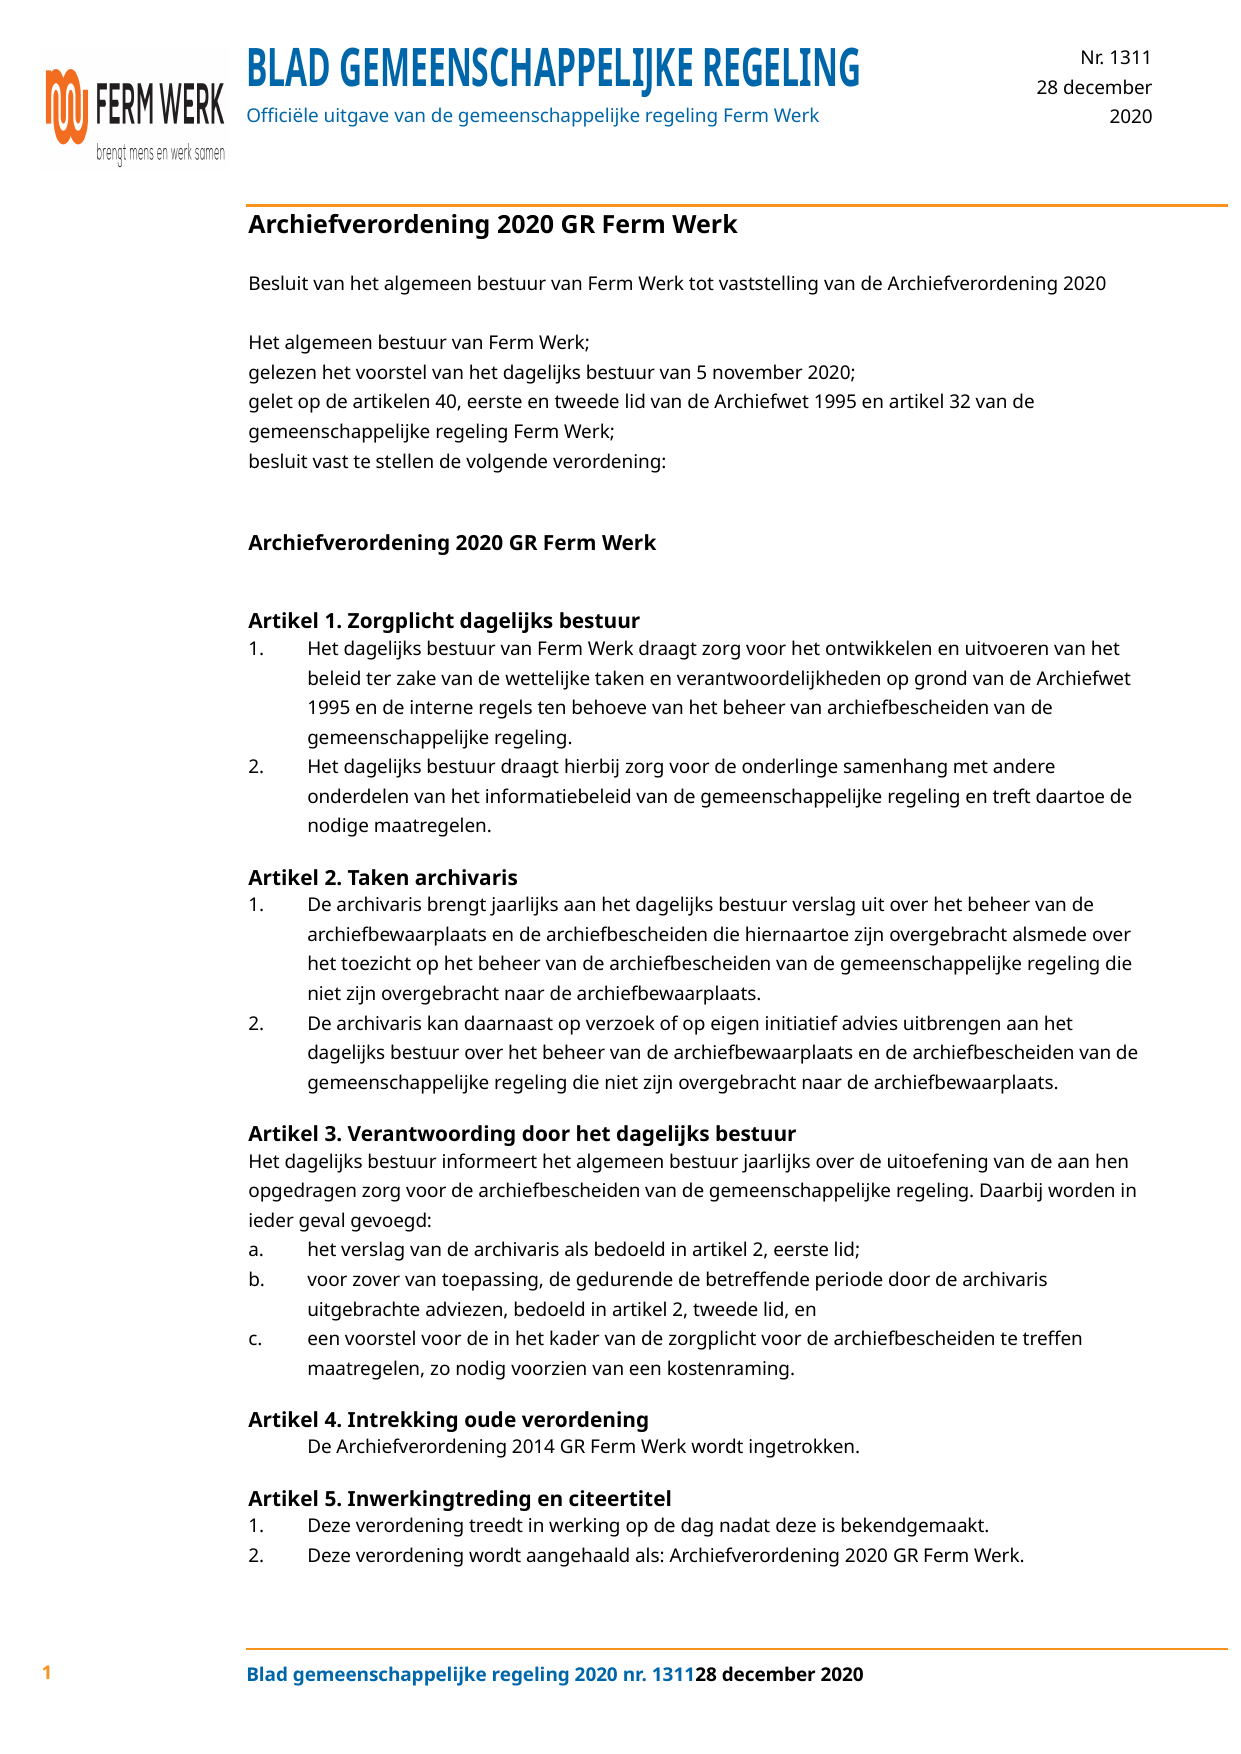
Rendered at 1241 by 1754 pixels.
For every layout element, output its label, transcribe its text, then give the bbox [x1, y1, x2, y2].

list De archivaris brengt jaarlijks aan het dagelijks bestuur verslag uit over het beheer van de archiefbewaarplaats en de archiefbescheiden die hiernaartoe zijn overgebracht alsmede over het toezicht op het beheer van de archiefbescheiden van de gemeenschappelijke regeling die niet zijn overgebracht naar de archiefbewaarplaats. [248, 891, 1152, 1006]
list Het dagelijks bestuur draagt hierbij zorg voor de onderlinge samenhang met andere onderdelen van het informatiebeleid van de gemeenschappelijke regeling en treft daartoe de nodige maatregelen. [248, 753, 1152, 838]
text Het algemeen bestuur van Ferm Werk; [248, 329, 1152, 355]
list een voorstel voor de in het kader van de zorgplicht voor de archiefbescheiden te treffen maatregelen, zo nodig voorzien van een kostenraming. [248, 1325, 1152, 1381]
list Het dagelijks bestuur van Ferm Werk draagt zorg voor het ontwikkelen en uitvoeren van het beleid ter zake van de wettelijke taken en verantwoordelijkheden op grond van de Archiefwet 1995 en de interne regels ten behoeve van het beheer van archiefbescheiden van de gemeenschappelijke regeling. [248, 635, 1152, 749]
text Archiefverordening 2020 GR Ferm Werk [248, 207, 1152, 241]
list Deze verordening wordt aangehaald als: Archiefverordening 2020 GR Ferm Werk. [248, 1542, 1152, 1568]
text Het dagelijks bestuur informeert het algemeen bestuur jaarlijks over de uitoefening van de aan hen opgedragen zorg voor de archiefbescheiden van de gemeenschappelijke regeling. Daarbij worden in ieder geval gevoegd: [248, 1148, 1152, 1233]
text Artikel 3. Verantwoording door het dagelijks bestuur [248, 1119, 1152, 1148]
picture [41, 47, 231, 172]
text Artikel 2. Taken archivaris [248, 863, 1152, 891]
list De archivaris kan daarnaast op verzoek of op eigen initiatief advies uitbrengen aan het dagelijks bestuur over het beheer van de archiefbewaarplaats en de archiefbescheiden van de gemeenschappelijke regeling die niet zijn overgebracht naar de archiefbewaarplaats. [248, 1010, 1152, 1095]
list De Archiefverordening 2014 GR Ferm Werk wordt ingetrokken. [248, 1434, 1152, 1459]
list voor zover van toepassing, de gedurende de betreffende periode door de archivaris uitgebrachte adviezen, bedoeld in artikel 2, tweede lid, en [248, 1266, 1152, 1321]
text Archiefverordening 2020 GR Ferm Werk [248, 528, 1152, 556]
text gelet op de artikelen 40, eerste en tweede lid van de Archiefwet 1995 en artikel 32 van de gemeenschappelijke regeling Ferm Werk; [248, 389, 1152, 444]
list Deze verordening treedt in werking op de dag nadat deze is bekendgemaakt. [248, 1513, 1152, 1538]
list het verslag van de archivaris als bedoeld in artikel 2, eerste lid; [248, 1237, 1152, 1262]
text Artikel 4. Intrekking oude verordening [248, 1405, 1152, 1434]
text Besluit van het algemeen bestuur van Ferm Werk tot vaststelling van de Archiefverordening 2020 [248, 270, 1152, 296]
text besluit vast te stellen de volgende verordening: [248, 448, 1152, 473]
text Artikel 5. Inwerkingtreding en citeertitel [248, 1484, 1152, 1513]
text gelezen het voorstel van het dagelijks bestuur van 5 november 2020; [248, 359, 1152, 385]
text Artikel 1. Zorgplicht dagelijks bestuur [248, 607, 1152, 635]
